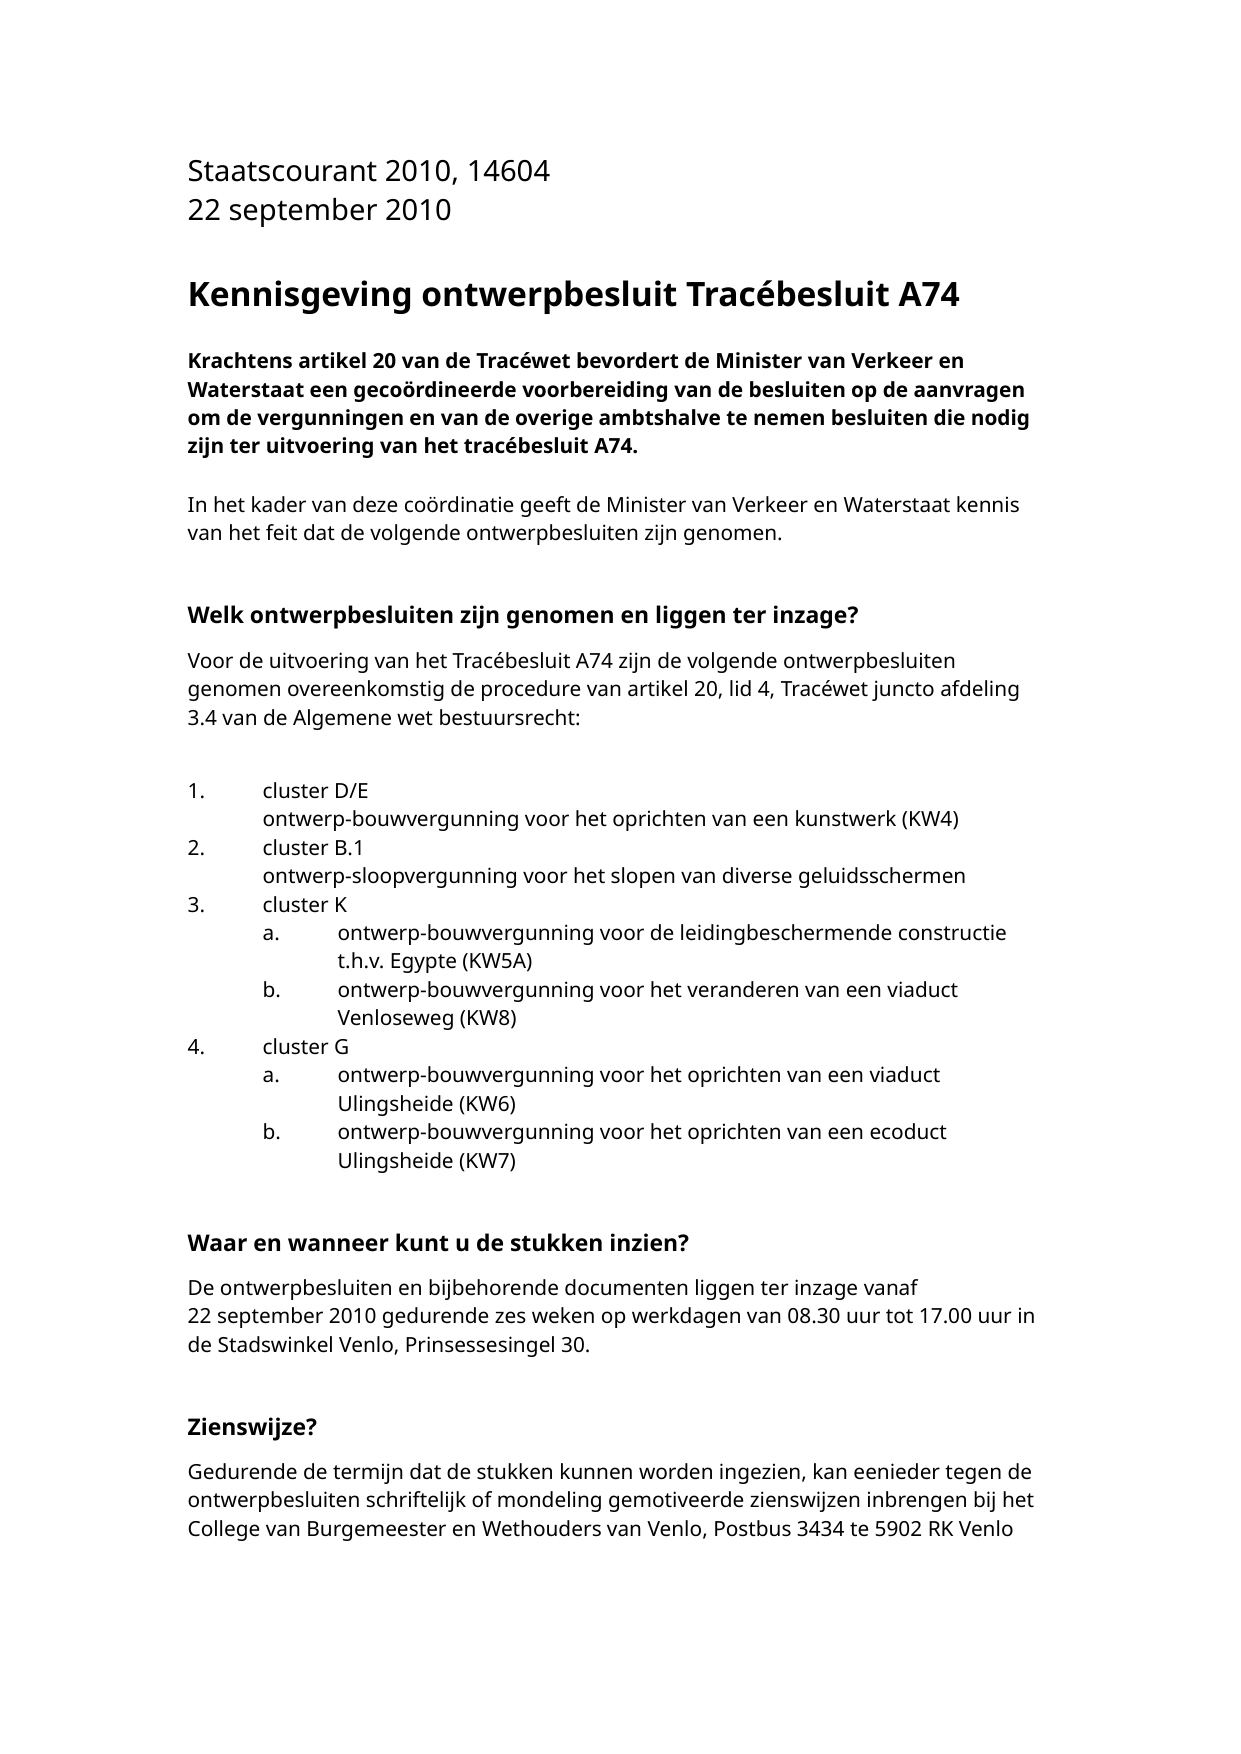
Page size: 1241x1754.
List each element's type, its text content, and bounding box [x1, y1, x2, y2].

list ontwerp-bouwvergunning voor het oprichten van een ecoduct Ulingsheide (KW7) [262, 1117, 1053, 1174]
subtitle Kennisgeving ontwerpbesluit Tracébesluit A74 [187, 271, 1053, 316]
text De ontwerpbesluiten en bijbehorende documenten liggen ter inzage vanaf 22 september 2010 gedurende zes weken op werkdagen van 08.30 uur tot 17.00 uur in de Stadswinkel Venlo, Prinsessesingel 30. [187, 1273, 1053, 1358]
list cluster B.1 [187, 833, 1053, 861]
subtitle Waar en wanneer kunt u de stukken inzien? [187, 1227, 1053, 1258]
text Staatscourant 2010, 14604 [187, 150, 1053, 190]
list ontwerp-bouwvergunning voor de leidingbeschermende constructie t.h.v. Egypte (KW5A) [262, 918, 1053, 975]
list ontwerp-bouwvergunning voor het oprichten van een viaduct Ulingsheide (KW6) [262, 1060, 1053, 1117]
text Voor de uitvoering van het Tracébesluit A74 zijn de volgende ontwerpbesluiten genomen overeenkomstig de procedure van artikel 20, lid 4, Tracéwet juncto afdeling 3.4 van de Algemene wet bestuursrecht: [187, 646, 1053, 731]
list ontwerp-bouwvergunning voor het veranderen van een viaduct Venloseweg (KW8) [262, 975, 1053, 1032]
list cluster K [187, 890, 1053, 918]
text In het kader van deze coördinatie geeft de Minister van Verkeer en Waterstaat kennis van het feit dat de volgende ontwerpbesluiten zijn genomen. [187, 490, 1053, 547]
list cluster D/E [187, 776, 1053, 804]
list cluster G [187, 1032, 1053, 1060]
list ontwerp-sloopvergunning voor het slopen van diverse geluidsschermen [187, 861, 1053, 890]
subtitle Welk ontwerpbesluiten zijn genomen en liggen ter inzage? [187, 599, 1053, 631]
text 22 september 2010 [187, 190, 1053, 229]
text Gedurende de termijn dat de stukken kunnen worden ingezien, kan eenieder tegen de ontwerpbesluiten schriftelijk of mondeling gemotiveerde zienswijzen inbrengen bij het College van Burgemeester en Wethouders van Venlo, Postbus 3434 te 5902 RK Venlo [187, 1457, 1053, 1542]
text Krachtens artikel 20 van de Tracéwet bevordert de Minister van Verkeer en Waterstaat een gecoördineerde voorbereiding van de besluiten op de aanvragen om de vergunningen en van de overige ambtshalve te nemen besluiten die nodig zijn ter uitvoering van het tracébesluit A74. [187, 346, 1053, 460]
list ontwerp-bouwvergunning voor het oprichten van een kunstwerk (KW4) [187, 804, 1053, 833]
subtitle Zienswijze? [187, 1411, 1053, 1442]
